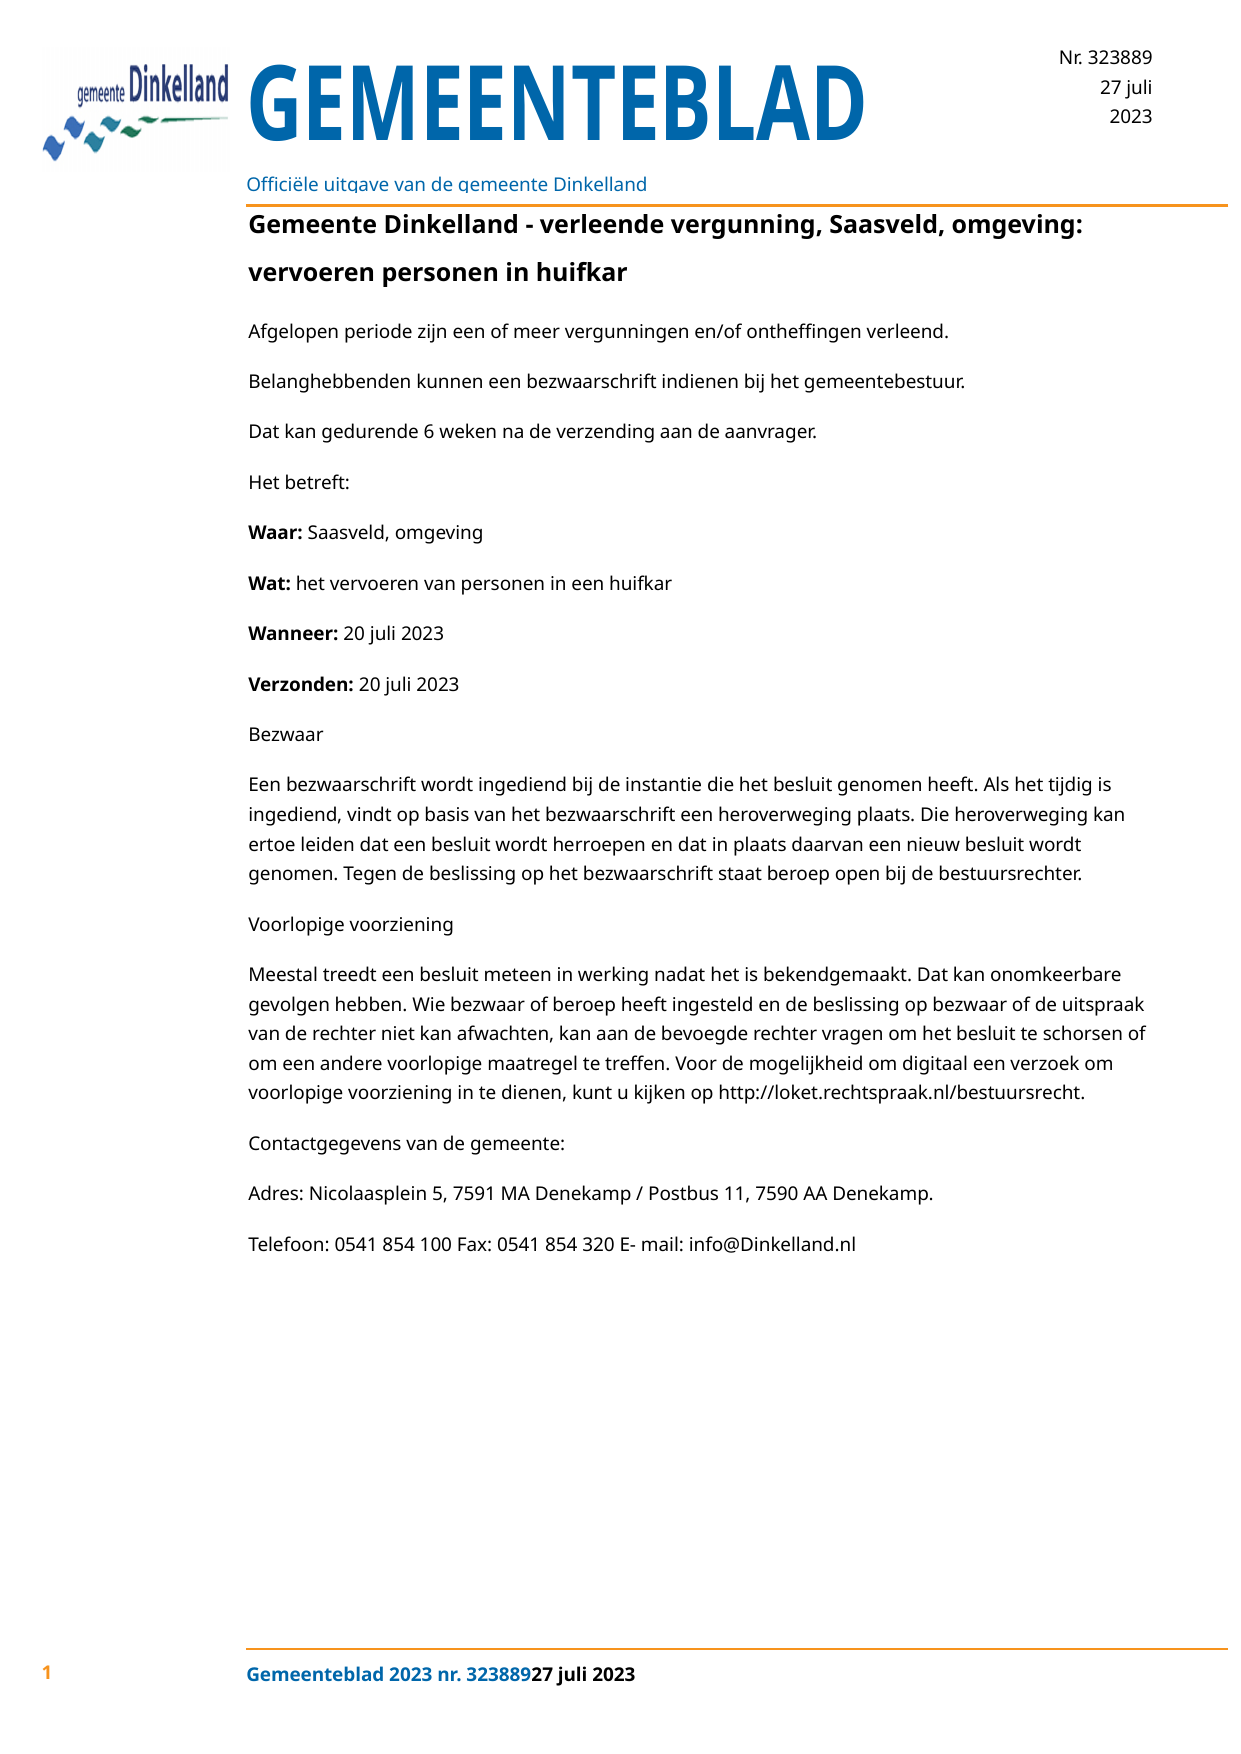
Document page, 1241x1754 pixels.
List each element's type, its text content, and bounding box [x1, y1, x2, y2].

text Bezwaar [248, 721, 1152, 747]
text Gemeente Dinkelland - verleende vergunning, Saasveld, omgeving: vervoeren personen in huifkar [248, 207, 1152, 288]
text Waar: Saasveld, omgeving [248, 519, 1152, 545]
text Voorlopige voorziening [248, 911, 1152, 937]
text Verzonden: 20 juli 2023 [248, 671, 1152, 697]
text Telefoon: 0541 854 100 Fax: 0541 854 320 E- mail: info@Dinkelland.nl [248, 1231, 1152, 1257]
text Afgelopen periode zijn een of meer vergunningen en/of ontheffingen verleend. [248, 318, 1152, 344]
picture [41, 47, 231, 172]
text Wanneer: 20 juli 2023 [248, 620, 1152, 646]
text Adres: Nicolaasplein 5, 7591 MA Denekamp / Postbus 11, 7590 AA Denekamp. [248, 1180, 1152, 1206]
text Meestal treedt een besluit meteen in werking nadat het is bekendgemaakt. Dat kan onomkeerbare gevolgen hebben. Wie bezwaar of beroep heeft ingesteld en de beslissing op bezwaar of de uitspraak van de rechter niet kan afwachten, kan aan de bevoegde rechter vragen om het besluit te schorsen of om een andere voorlopige maatregel te treffen. Voor de mogelijkheid om digitaal een verzoek om voorlopige voorziening in te dienen, kunt u kijken op http://loket.rechtspraak.nl/bestuursrecht. [248, 961, 1152, 1105]
text Contactgegevens van de gemeente: [248, 1130, 1152, 1156]
text Dat kan gedurende 6 weken na de verzending aan de aanvrager. [248, 419, 1152, 444]
text Wat: het vervoeren van personen in een huifkar [248, 570, 1152, 596]
text Belanghebbenden kunnen een bezwaarschrift indienen bij het gemeentebestuur. [248, 368, 1152, 394]
text Het betreft: [248, 469, 1152, 495]
text Een bezwaarschrift wordt ingediend bij de instantie die het besluit genomen heeft. Als het tijdig is ingediend, vindt op basis van het bezwaarschrift een heroverweging plaats. Die heroverweging kan ertoe leiden dat een besluit wordt herroepen en dat in plaats daarvan een nieuw besluit wordt genomen. Tegen de beslissing op het bezwaarschrift staat beroep open bij de bestuursrechter. [248, 772, 1152, 886]
